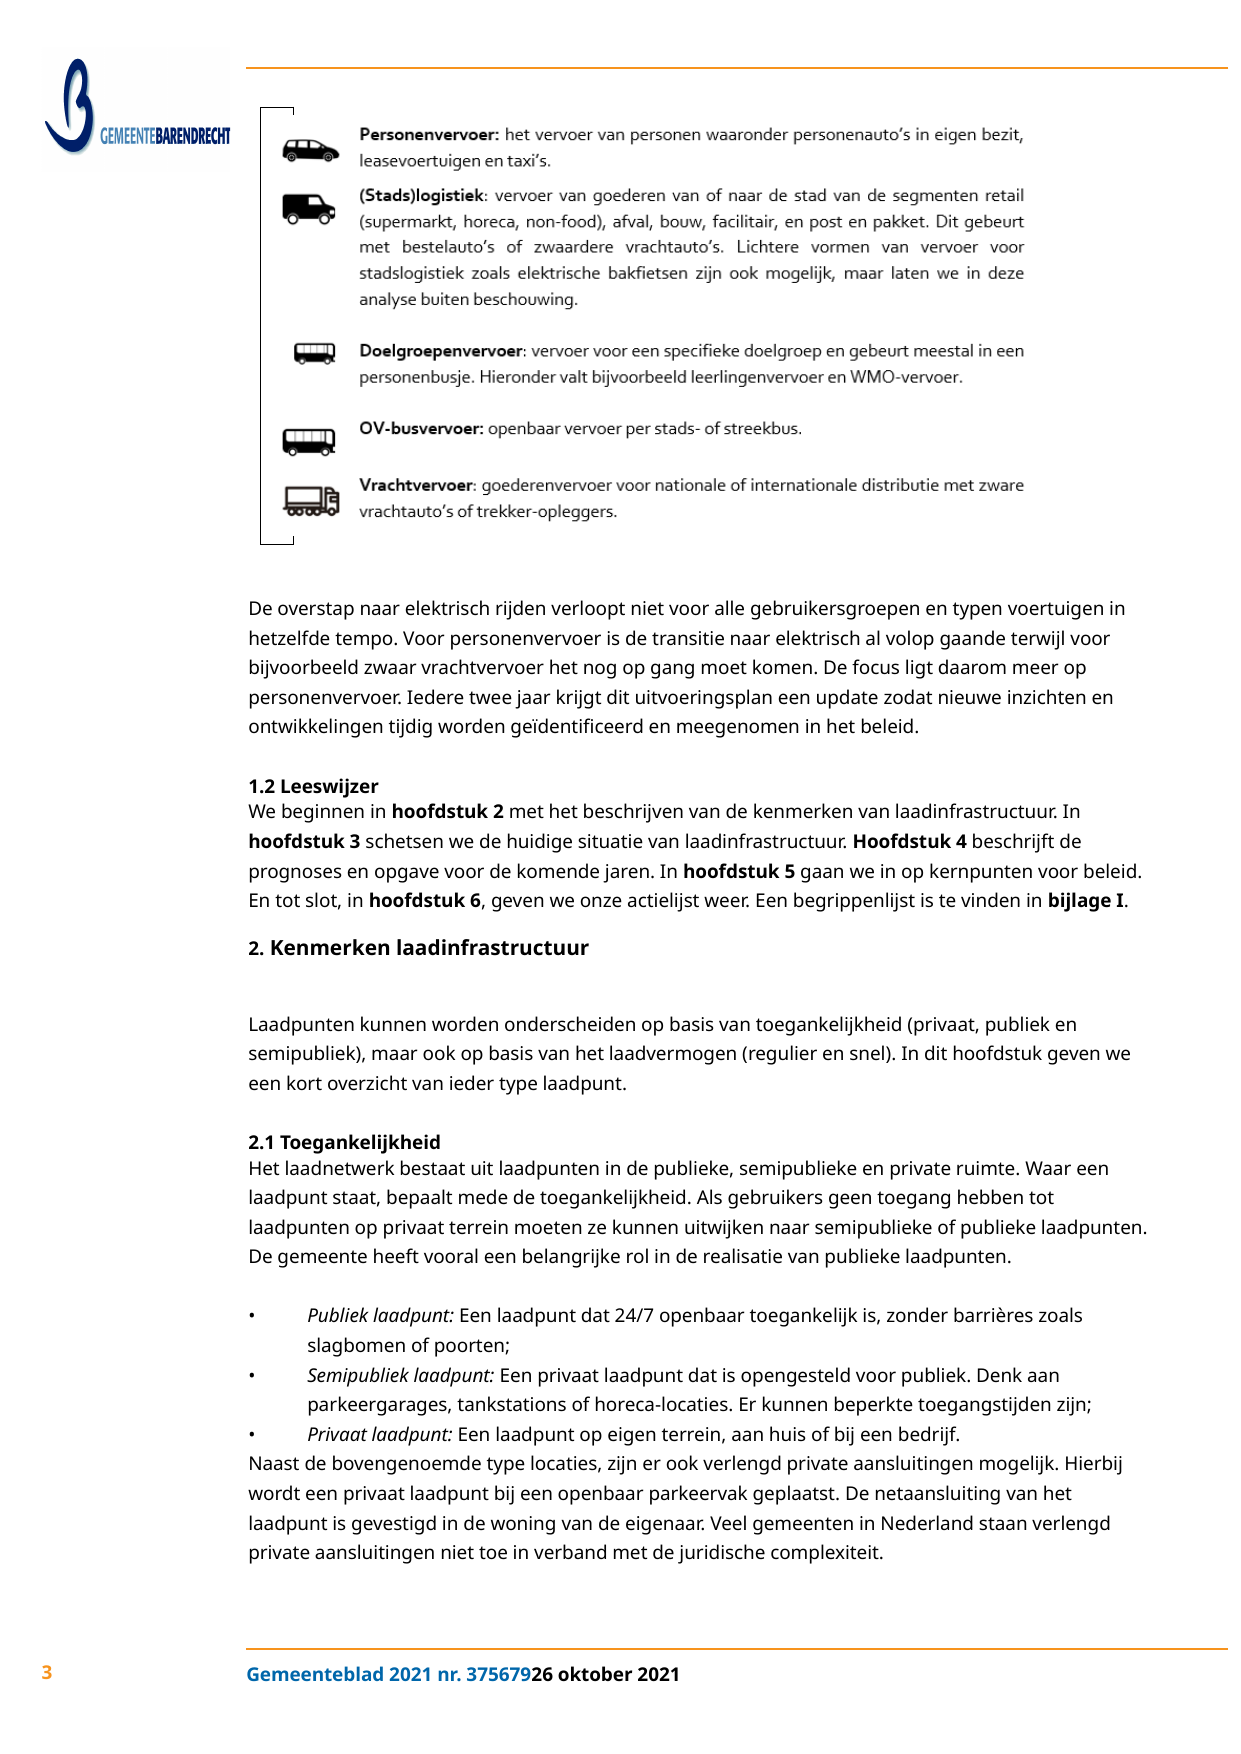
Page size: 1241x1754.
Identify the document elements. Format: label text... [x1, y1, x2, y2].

text 2.1 Toegankelijkheid [248, 1129, 1152, 1155]
text 1.2 Leeswijzer [248, 773, 1152, 799]
list Privaat laadpunt: Een laadpunt op eigen terrein, aan huis of bij een bedrijf. [248, 1421, 1152, 1447]
list Publiek laadpunt: Een laadpunt dat 24/7 openbaar toegankelijk is, zonder barrières zoals slagbomen of poorten; [248, 1303, 1152, 1358]
text We beginnen in hoofdstuk 2 met het beschrijven van de kenmerken van laadinfrastructuur. In hoofdstuk 3 schetsen we de huidige situatie van laadinfrastructuur. Hoofdstuk 4 beschrijft de prognoses en opgave voor de komende jaren. In hoofdstuk 5 gaan we in op kernpunten voor beleid. En tot slot, in hoofdstuk 6, geven we onze actielijst weer. Een begrippenlijst is te vinden in bijlage I. [248, 799, 1152, 913]
text 2. Kenmerken laadinfrastructuur [248, 933, 1152, 961]
text Laadpunten kunnen worden onderscheiden op basis van toegankelijkheid (privaat, publiek en semipubliek), maar ook op basis van het laadvermogen (regulier en snel). In dit hoofdstuk geven we een kort overzicht van ieder type laadpunt. [248, 1011, 1152, 1096]
list Semipubliek laadpunt: Een privaat laadpunt dat is opengesteld voor publiek. Denk aan parkeergarages, tankstations of horeca-locaties. Er kunnen beperkte toegangstijden zijn; [248, 1362, 1152, 1417]
text Naast de bovengenoemde type locaties, zijn er ook verlengd private aansluitingen mogelijk. Hierbij wordt een privaat laadpunt bij een openbaar parkeervak geplaatst. De netaansluiting van het laadpunt is gevestigd in de woning van de eigenaar. Veel gemeenten in Nederland staan verlengd private aansluitingen niet toe in verband met de juridische complexiteit. [248, 1451, 1152, 1565]
picture [41, 47, 231, 172]
picture [268, 115, 1037, 536]
text De overstap naar elektrisch rijden verloopt niet voor alle gebruikersgroepen en typen voertuigen in hetzelfde tempo. Voor personenvervoer is de transitie naar elektrisch al volop gaande terwijl voor bijvoorbeeld zwaar vrachtvervoer het nog op gang moet komen. De focus ligt daarom meer op personenvervoer. Iedere twee jaar krijgt dit uitvoeringsplan een update zodat nieuwe inzichten en ontwikkelingen tijdig worden geïdentificeerd en meegenomen in het beleid. [248, 595, 1152, 739]
text Het laadnetwerk bestaat uit laadpunten in de publieke, semipublieke en private ruimte. Waar een laadpunt staat, bepaalt mede de toegankelijkheid. Als gebruikers geen toegang hebben tot laadpunten op privaat terrein moeten ze kunnen uitwijken naar semipublieke of publieke laadpunten. De gemeente heeft vooral een belangrijke rol in de realisatie van publieke laadpunten. [248, 1155, 1152, 1269]
